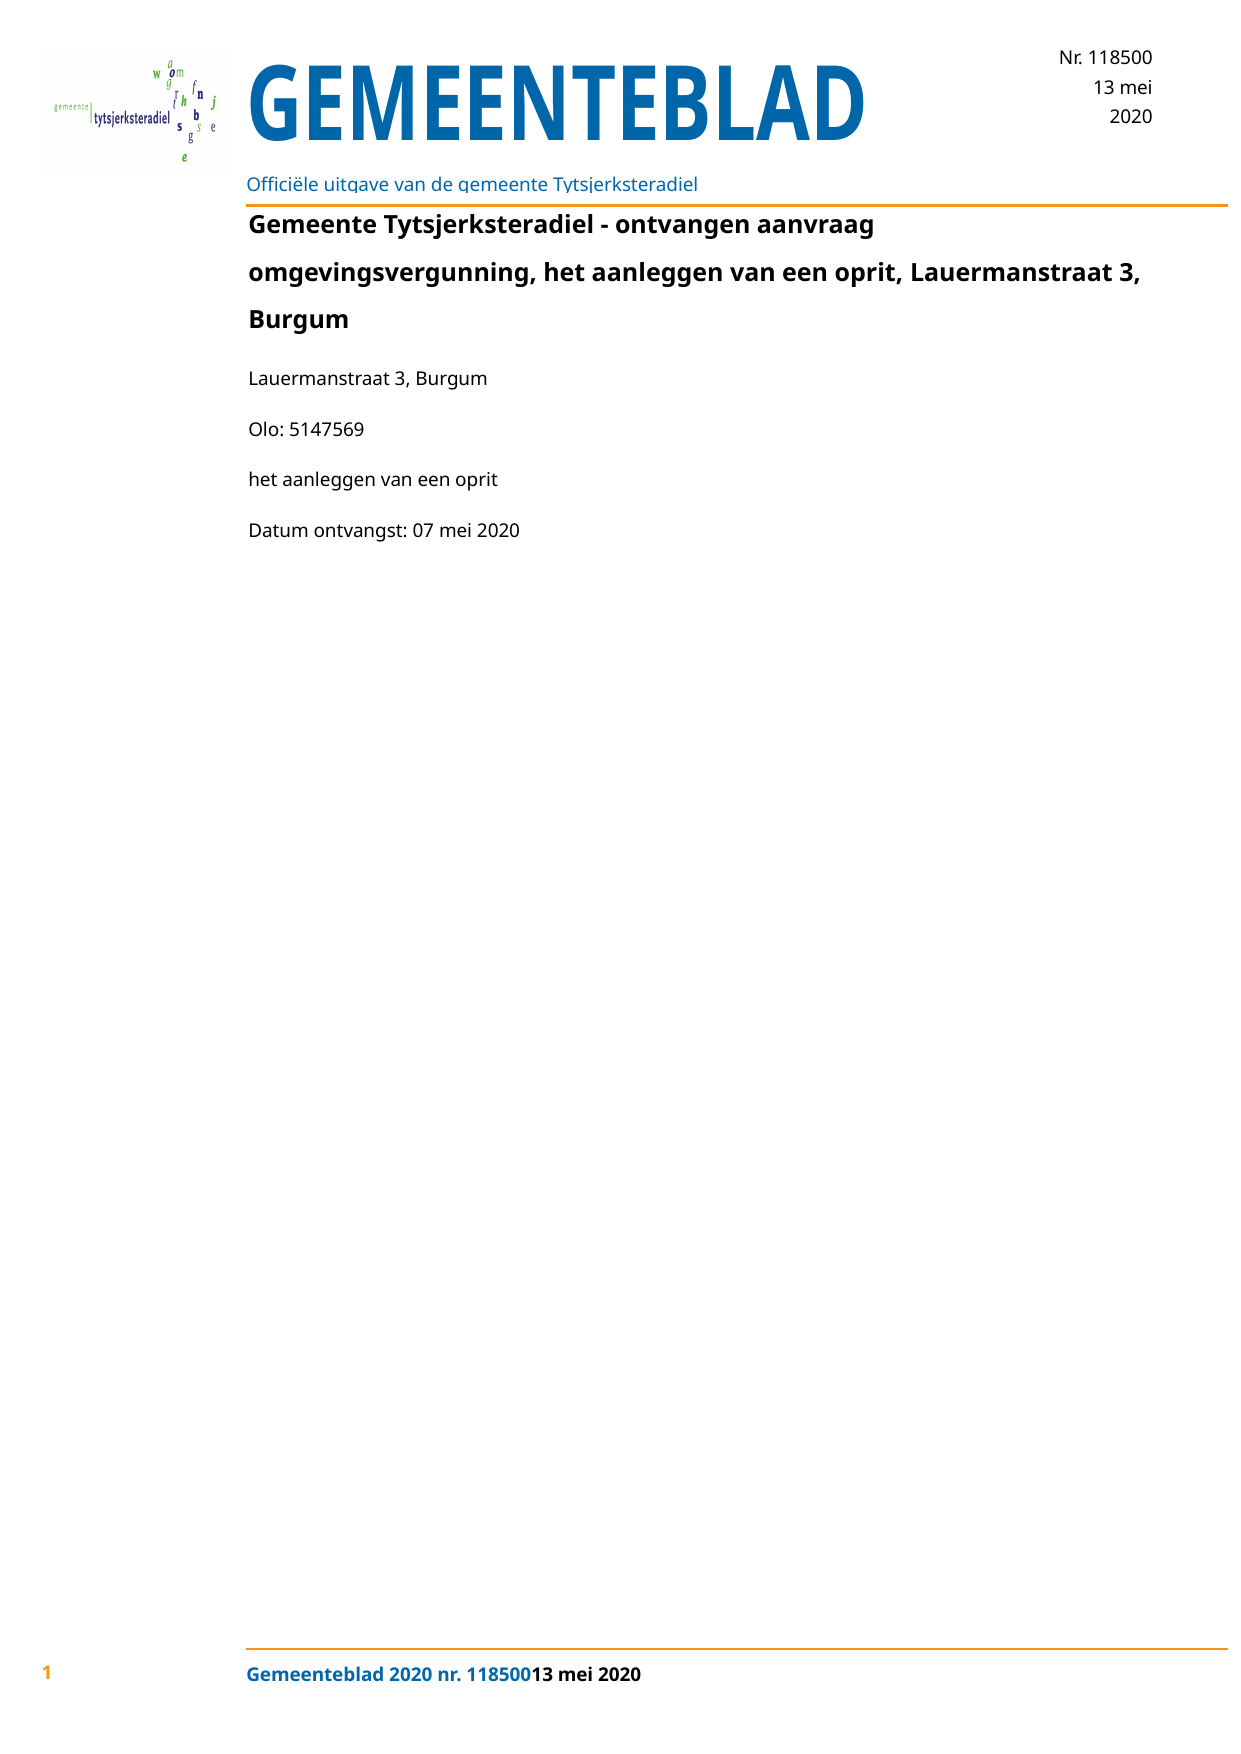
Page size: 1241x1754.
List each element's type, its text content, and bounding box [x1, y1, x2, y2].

picture [41, 47, 231, 172]
text het aanleggen van een oprit [248, 466, 1152, 492]
text Lauermanstraat 3, Burgum [248, 366, 1152, 391]
text Olo: 5147569 [248, 416, 1152, 442]
text Gemeente Tytsjerksteradiel - ontvangen aanvraag omgevingsvergunning, het aanleggen van een oprit, Lauermanstraat 3, Burgum [248, 207, 1152, 336]
text Datum ontvangst: 07 mei 2020 [248, 517, 1152, 542]
